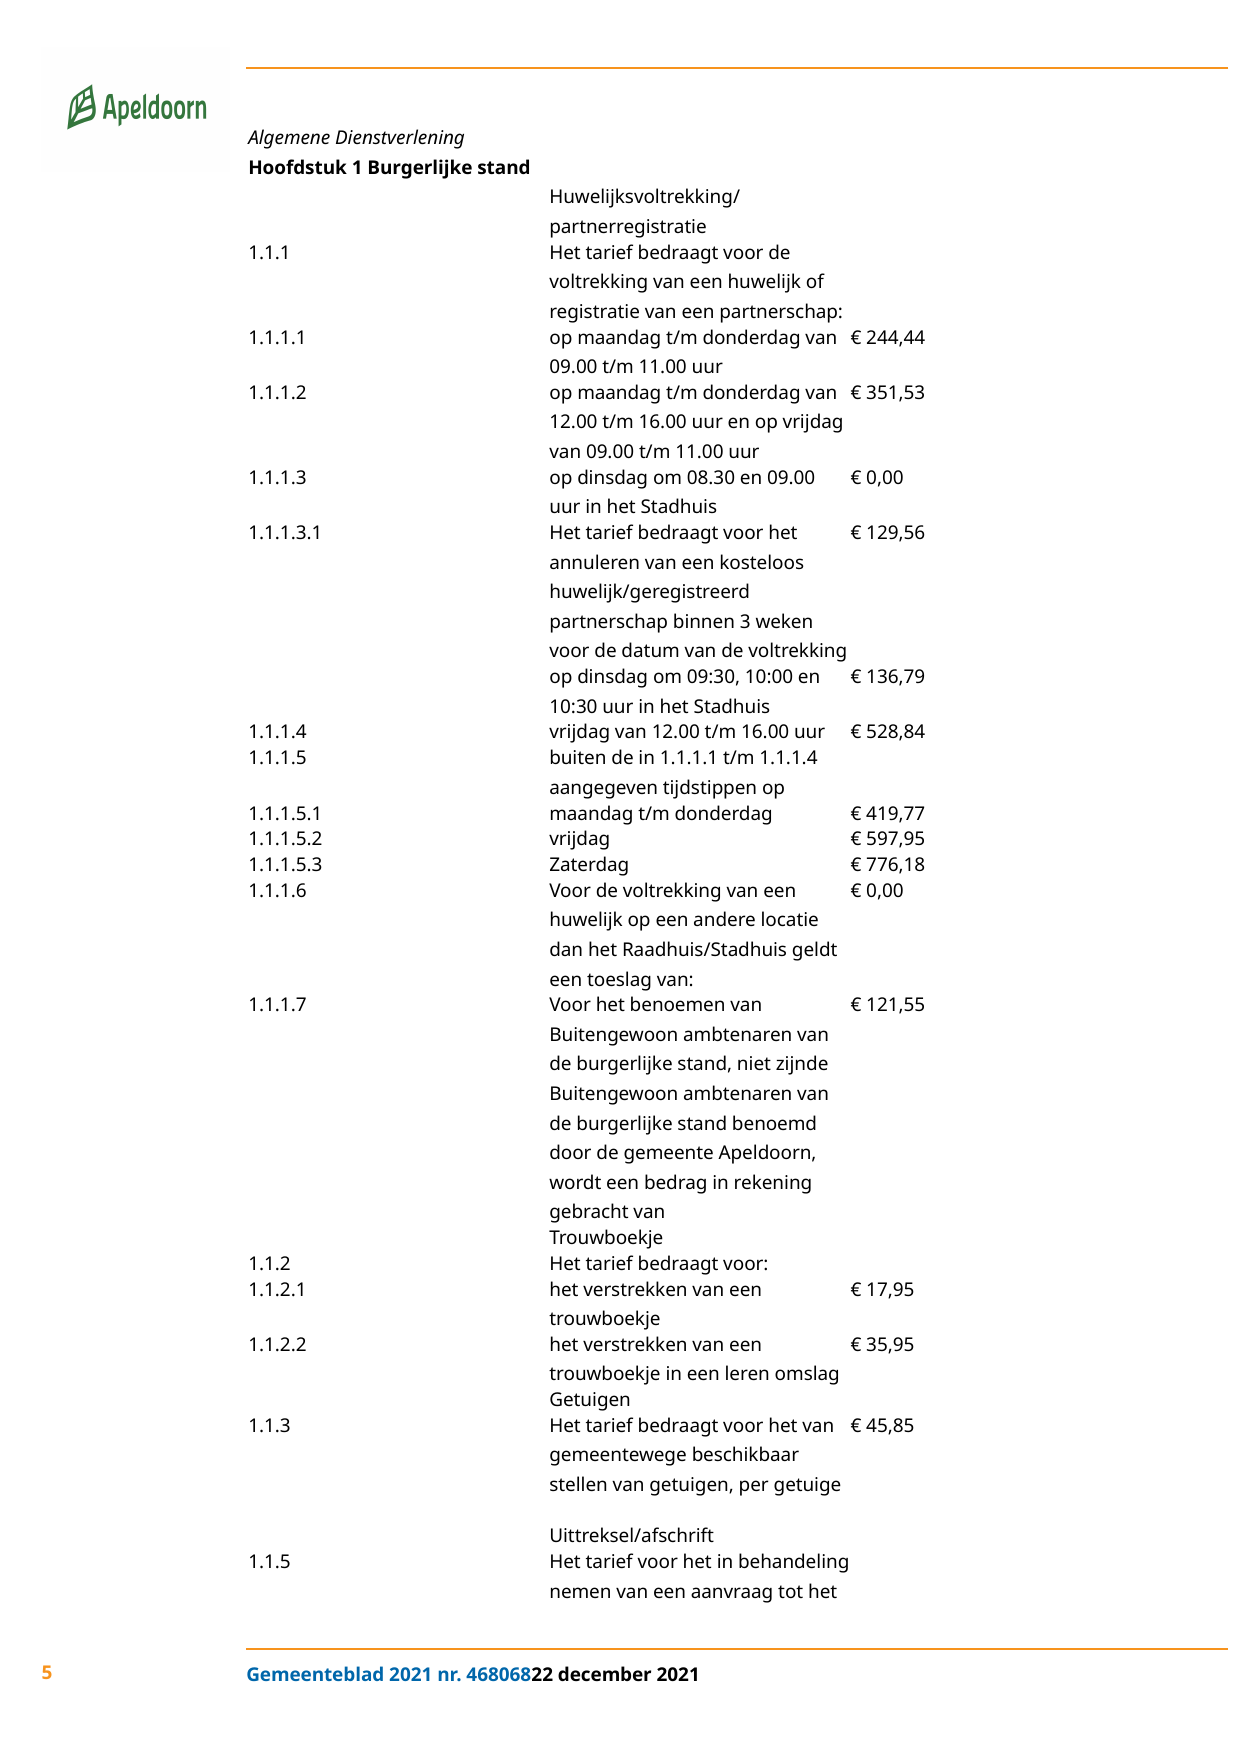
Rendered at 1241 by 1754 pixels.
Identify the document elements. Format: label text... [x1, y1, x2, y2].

table_cell Trouwboekje [549, 1224, 850, 1250]
table_cell € 351,53 [850, 379, 1152, 464]
table_cell [248, 1386, 549, 1412]
table_cell [850, 745, 1152, 800]
table_cell Het tarief voor het in behandeling nemen van een aanvraag tot het [549, 1549, 850, 1604]
table_cell op maandag t/m donderdag van 09.00 t/m 11.00 uur [549, 324, 850, 379]
table_cell op maandag t/m donderdag van 12.00 t/m 16.00 uur en op vrijdag van 09.00 t/m 11.00 uur [549, 379, 850, 464]
table_cell 1.1.1.5.1 [248, 800, 549, 826]
table_cell Het tarief bedraagt voor de voltrekking van een huwelijk of registratie van een partnerschap: [549, 239, 850, 324]
table_cell [549, 1497, 850, 1523]
table_cell vrijdag van 12.00 t/m 16.00 uur [549, 719, 850, 744]
table_cell Voor het benoemen van Buitengewoon ambtenaren van de burgerlijke stand, niet zijnde Buitengewoon ambtenaren van de burgerlijke stand benoemd door de gemeente Apeldoorn, wordt een bedrag in rekening gebracht van [549, 991, 850, 1224]
table_cell € 136,79 [850, 664, 1152, 719]
table_cell € 17,95 [850, 1276, 1152, 1331]
table_cell het verstrekken van een trouwboekje in een leren omslag [549, 1331, 850, 1386]
table_cell 1.1.2.2 [248, 1331, 549, 1386]
table_cell € 597,95 [850, 826, 1152, 851]
table_cell Getuigen [549, 1386, 850, 1412]
table_cell 1.1.1.3.1 [248, 519, 549, 719]
table_cell Voor de voltrekking van een huwelijk op een andere locatie dan het Raadhuis/Stadhuis geldt een toeslag van: [549, 877, 850, 991]
table_cell het verstrekken van een trouwboekje [549, 1276, 850, 1331]
table_cell [850, 1523, 1152, 1548]
table_cell 1.1.2.1 [248, 1276, 549, 1331]
table_cell € 419,77 [850, 800, 1152, 826]
table_cell maandag t/m donderdag [549, 800, 850, 826]
table_cell 1.1.1.3 [248, 464, 549, 519]
table_cell [850, 1497, 1152, 1523]
table_cell € 0,00 [850, 464, 1152, 519]
table_cell [248, 1224, 549, 1250]
table_cell 1.1.1 [248, 239, 549, 324]
table_cell 1.1.1.5.2 [248, 826, 549, 851]
table_cell 1.1.1.5 [248, 745, 549, 800]
table_cell € 121,55 [850, 991, 1152, 1224]
table_cell 1.1.1.4 [248, 719, 549, 744]
picture [41, 47, 231, 172]
table_cell [248, 1523, 549, 1548]
table_cell 1.1.5 [248, 1549, 549, 1604]
table_cell € 244,44 [850, 324, 1152, 379]
table_cell vrijdag [549, 826, 850, 851]
table_cell 1.1.1.5.3 [248, 851, 549, 877]
table_cell 1.1.2 [248, 1250, 549, 1276]
table_cell [850, 239, 1152, 324]
table_header [248, 184, 549, 239]
table_cell € 0,00 [850, 877, 1152, 991]
table_cell 1.1.1.7 [248, 991, 549, 1224]
table_header [850, 184, 1152, 239]
table_cell Het tarief bedraagt voor het van gemeentewege beschikbaar stellen van getuigen, per getuige [549, 1412, 850, 1497]
table_cell € 129,56 [850, 519, 1152, 663]
table_cell op dinsdag om 08.30 en 09.00 uur in het Stadhuis [549, 464, 850, 519]
table_cell Zaterdag [549, 851, 850, 877]
table_cell [248, 1497, 549, 1523]
text Algemene Dienstverlening [248, 124, 1152, 150]
table_cell [850, 1250, 1152, 1276]
table_cell 1.1.3 [248, 1412, 549, 1497]
table_cell € 528,84 [850, 719, 1152, 744]
table_cell 1.1.1.2 [248, 379, 549, 464]
table_cell Het tarief bedraagt voor: [549, 1250, 850, 1276]
table_cell € 776,18 [850, 851, 1152, 877]
table_cell [850, 1224, 1152, 1250]
table_cell Uittreksel/afschrift [549, 1523, 850, 1548]
table_cell 1.1.1.6 [248, 877, 549, 991]
table_cell buiten de in 1.1.1.1 t/m 1.1.1.4 aangegeven tijdstippen op [549, 745, 850, 800]
table_cell [850, 1386, 1152, 1412]
table_cell [850, 1549, 1152, 1604]
table_cell 1.1.1.1 [248, 324, 549, 379]
table_header Huwelijksvoltrekking/partnerregistratie [549, 184, 850, 239]
table_cell € 45,85 [850, 1412, 1152, 1497]
table_cell op dinsdag om 09:30, 10:00 en 10:30 uur in het Stadhuis [549, 664, 850, 719]
table_cell € 35,95 [850, 1331, 1152, 1386]
text Hoofdstuk 1 Burgerlijke stand [248, 154, 1152, 180]
table_cell Het tarief bedraagt voor het annuleren van een kosteloos huwelijk/geregistreerd partnerschap binnen 3 weken voor de datum van de voltrekking [549, 519, 850, 663]
